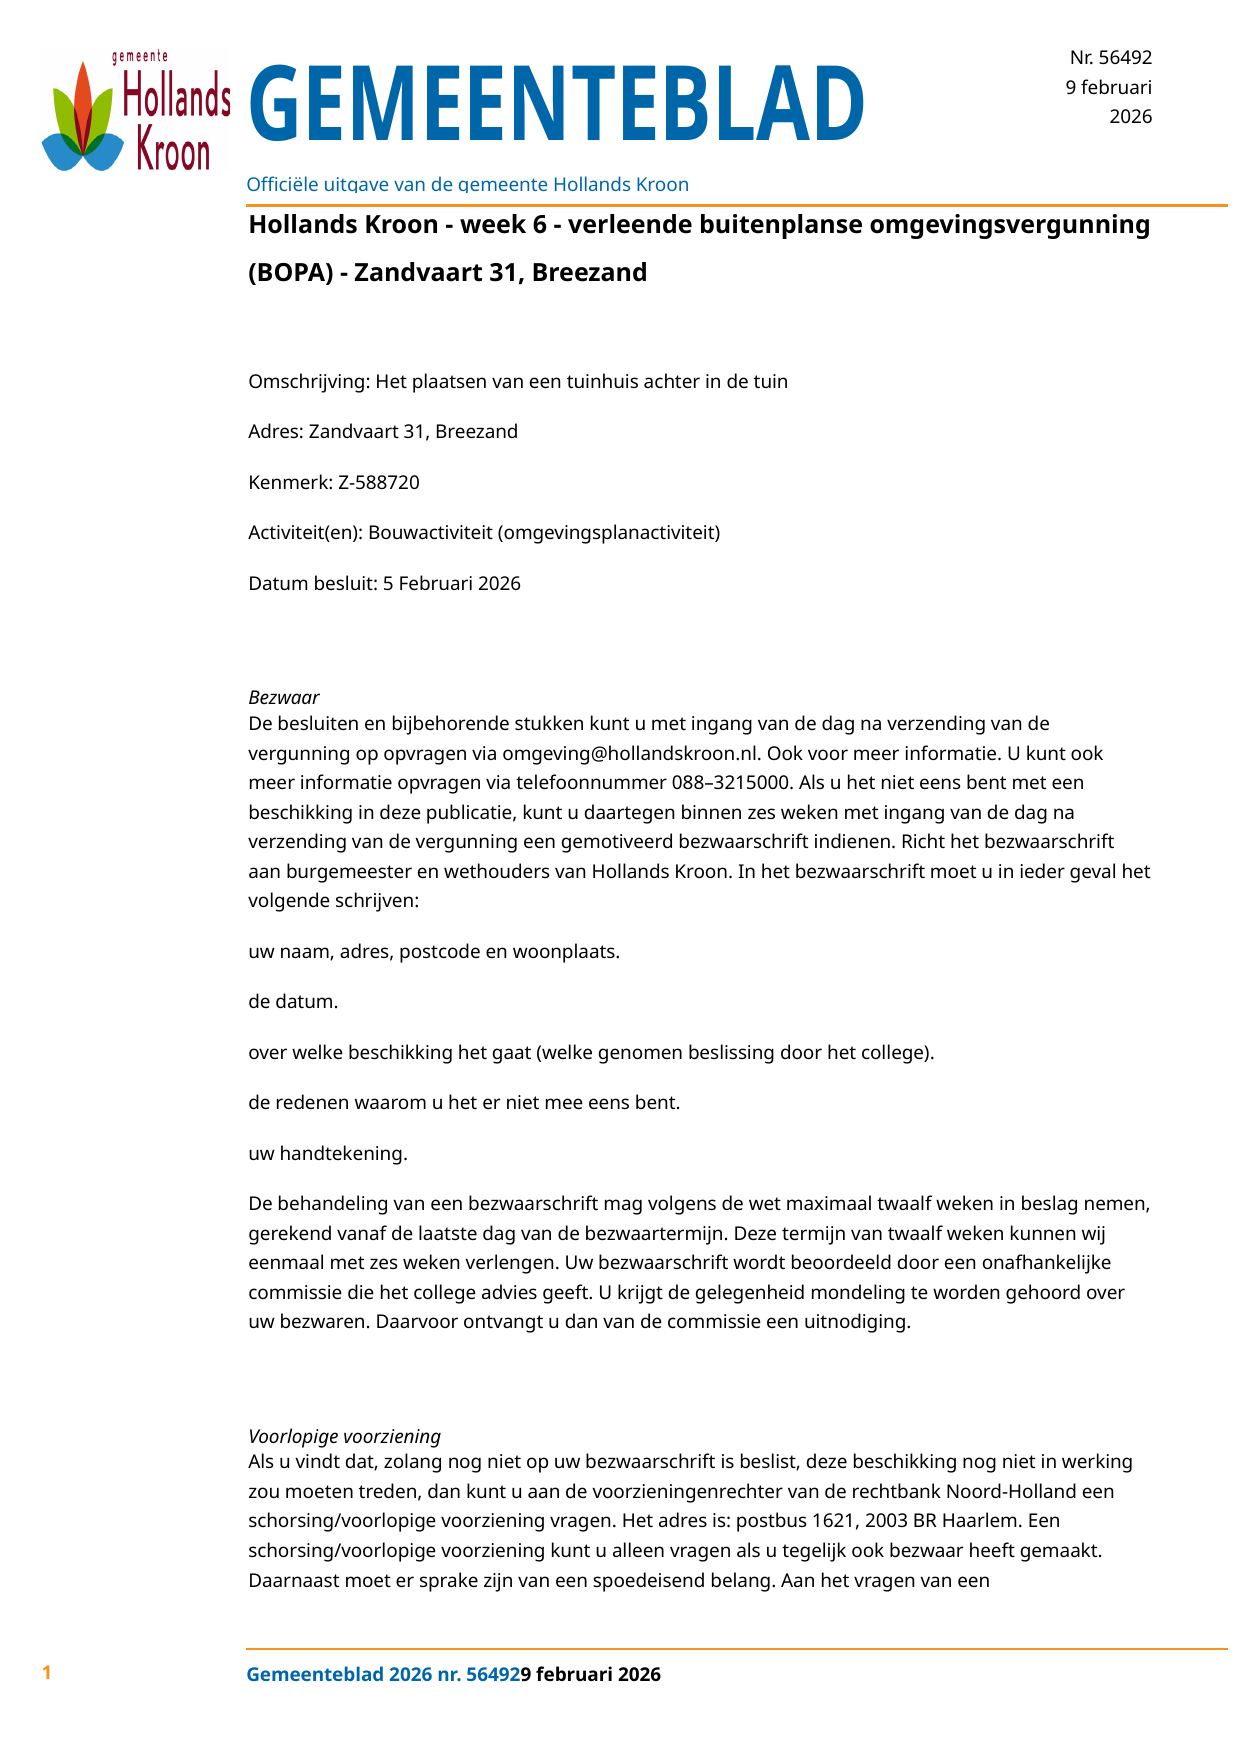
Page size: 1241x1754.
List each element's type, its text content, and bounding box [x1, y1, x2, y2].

text over welke beschikking het gaat (welke genomen beslissing door het college). [248, 1039, 1152, 1064]
text de datum. [248, 988, 1152, 1014]
text Adres: Zandvaart 31, Breezand [248, 419, 1152, 444]
picture [41, 47, 231, 172]
text De behandeling van een bezwaarschrift mag volgens de wet maximaal twaalf weken in beslag nemen, gerekend vanaf de laatste dag van de bezwaartermijn. Deze termijn van twaalf weken kunnen wij eenmaal met zes weken verlengen. Uw bezwaarschrift wordt beoordeeld door een onafhankelijke commissie die het college advies geeft. U krijgt de gelegenheid mondeling te worden gehoord over uw bezwaren. Daarvoor ontvangt u dan van de commissie een uitnodiging. [248, 1190, 1152, 1334]
text Als u vindt dat, zolang nog niet op uw bezwaarschrift is beslist, deze beschikking nog niet in werking zou moeten treden, dan kunt u aan de voorzieningenrechter van de rechtbank Noord-Holland een schorsing/voorlopige voorziening vragen. Het adres is: postbus 1621, 2003 BR Haarlem. Een schorsing/voorlopige voorziening kunt u alleen vragen als u tegelijk ook bezwaar heeft gemaakt. Daarnaast moet er sprake zijn van een spoedeisend belang. Aan het vragen van een [248, 1448, 1152, 1593]
text Voorlopige voorziening [248, 1423, 1152, 1448]
text De besluiten en bijbehorende stukken kunt u met ingang van de dag na verzending van de vergunning op opvragen via omgeving@hollandskroon.nl. Ook voor meer informatie. U kunt ook meer informatie opvragen via telefoonnummer 088–3215000. Als u het niet eens bent met een beschikking in deze publicatie, kunt u daartegen binnen zes weken met ingang van de dag na verzending van de vergunning een gemotiveerd bezwaarschrift indienen. Richt het bezwaarschrift aan burgemeester en wethouders van Hollands Kroon. In het bezwaarschrift moet u in ieder geval het volgende schrijven: [248, 710, 1152, 913]
text Kenmerk: Z-588720 [248, 469, 1152, 495]
text Datum besluit: 5 Februari 2026 [248, 570, 1152, 596]
text Bezwaar [248, 684, 1152, 710]
text uw naam, adres, postcode en woonplaats. [248, 938, 1152, 964]
text Activiteit(en): Bouwactiviteit (omgevingsplanactiviteit) [248, 519, 1152, 545]
text uw handtekening. [248, 1140, 1152, 1165]
text Omschrijving: Het plaatsen van een tuinhuis achter in de tuin [248, 368, 1152, 394]
text Hollands Kroon - week 6 - verleende buitenplanse omgevingsvergunning (BOPA) - Zandvaart 31, Breezand [248, 207, 1152, 288]
text de redenen waarom u het er niet mee eens bent. [248, 1089, 1152, 1115]
